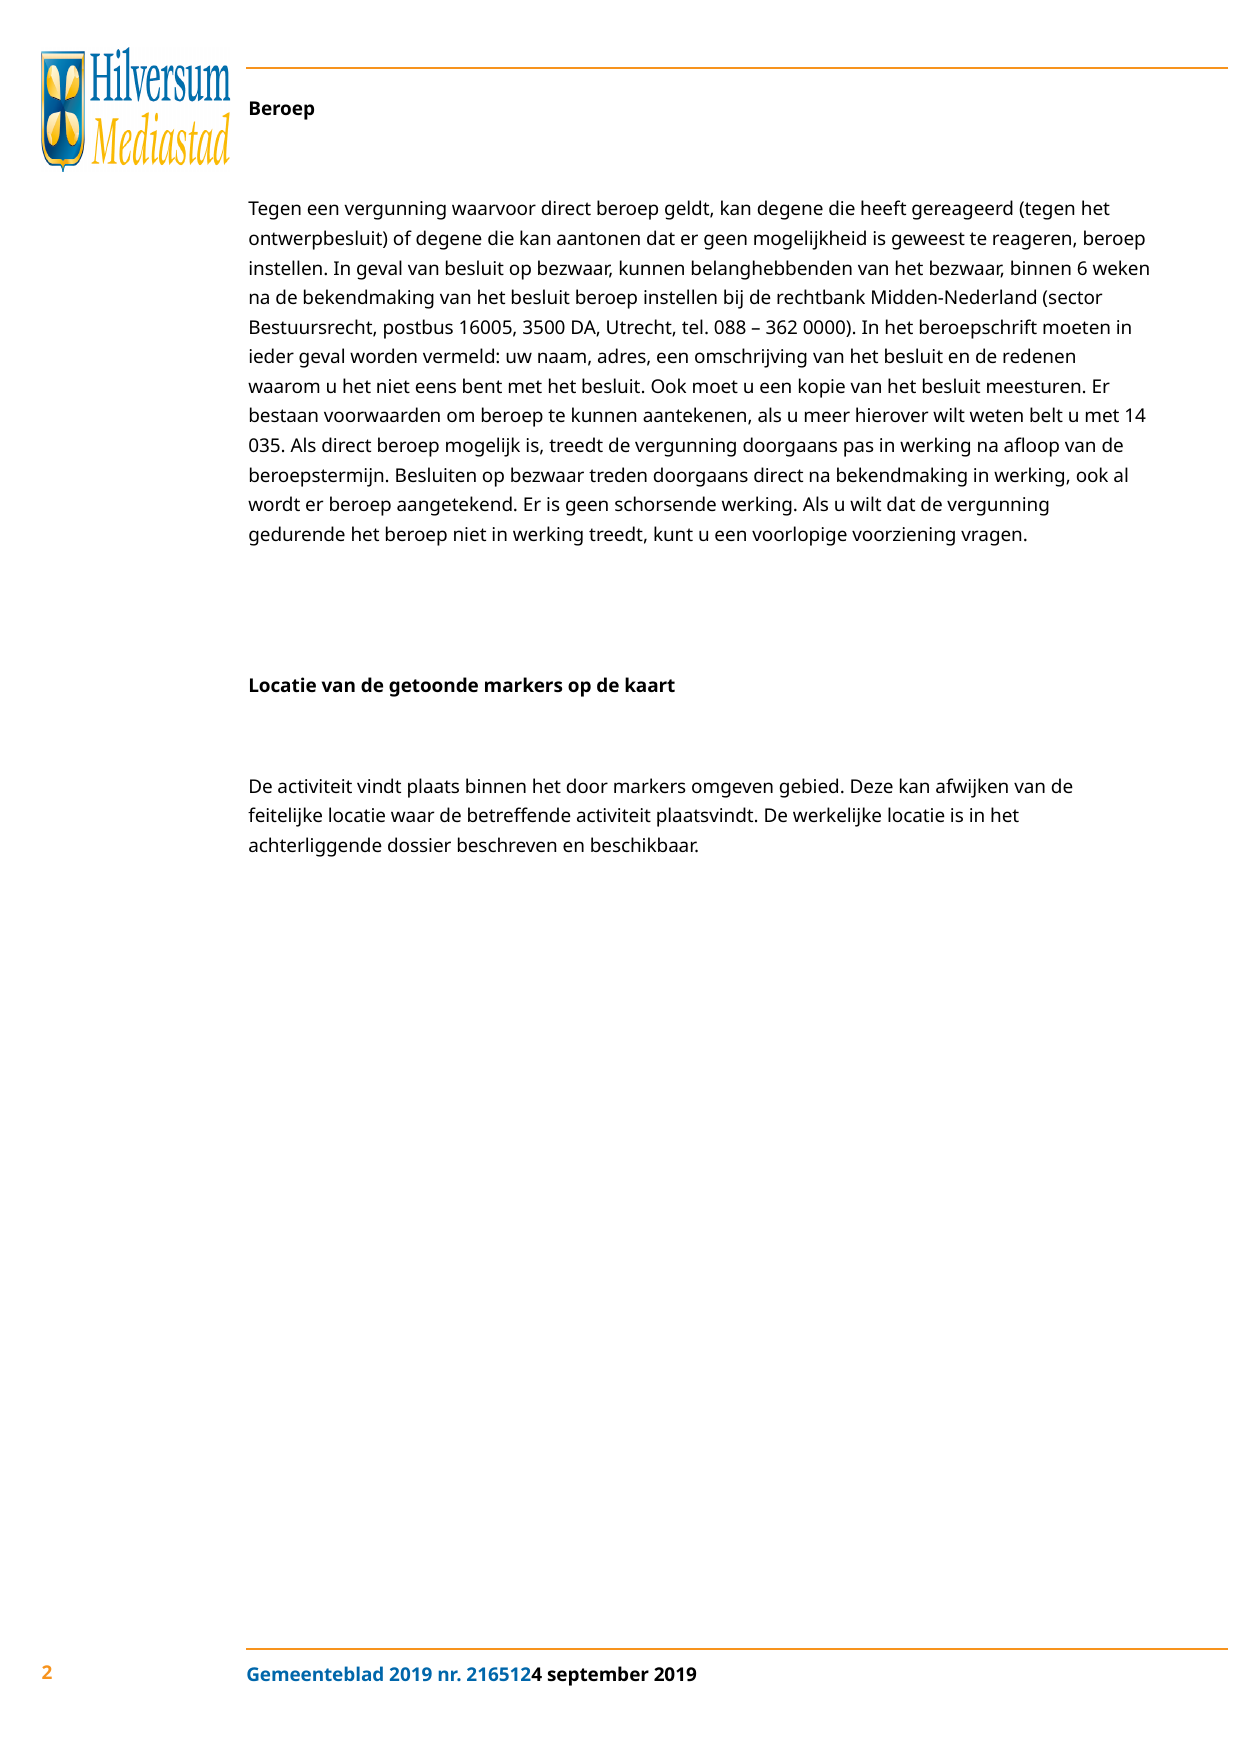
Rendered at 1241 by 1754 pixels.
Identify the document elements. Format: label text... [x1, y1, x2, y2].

text Beroep [248, 95, 1152, 121]
picture [41, 47, 231, 172]
text Tegen een vergunning waarvoor direct beroep geldt, kan degene die heeft gereageerd (tegen het ontwerpbesluit) of degene die kan aantonen dat er geen mogelijkheid is geweest te reageren, beroep instellen. In geval van besluit op bezwaar, kunnen belanghebbenden van het bezwaar, binnen 6 weken na de bekendmaking van het besluit beroep instellen bij de rechtbank Midden-Nederland (sector Bestuursrecht, postbus 16005, 3500 DA, Utrecht, tel. 088 – 362 0000). In het beroepschrift moeten in ieder geval worden vermeld: uw naam, adres, een omschrijving van het besluit en de redenen waarom u het niet eens bent met het besluit. Ook moet u een kopie van het besluit meesturen. Er bestaan voorwaarden om beroep te kunnen aantekenen, als u meer hierover wilt weten belt u met 14 035. Als direct beroep mogelijk is, treedt de vergunning doorgaans pas in werking na afloop van de beroepstermijn. Besluiten op bezwaar treden doorgaans direct na bekendmaking in werking, ook al wordt er beroep aangetekend. Er is geen schorsende werking. Als u wilt dat de vergunning gedurende het beroep niet in werking treedt, kunt u een voorlopige voorziening vragen. [248, 196, 1152, 547]
text De activiteit vindt plaats binnen het door markers omgeven gebied. Deze kan afwijken van de feitelijke locatie waar de betreffende activiteit plaatsvindt. De werkelijke locatie is in het achterliggende dossier beschreven en beschikbaar. [248, 773, 1152, 858]
text Locatie van de getoonde markers op de kaart [248, 672, 1152, 698]
